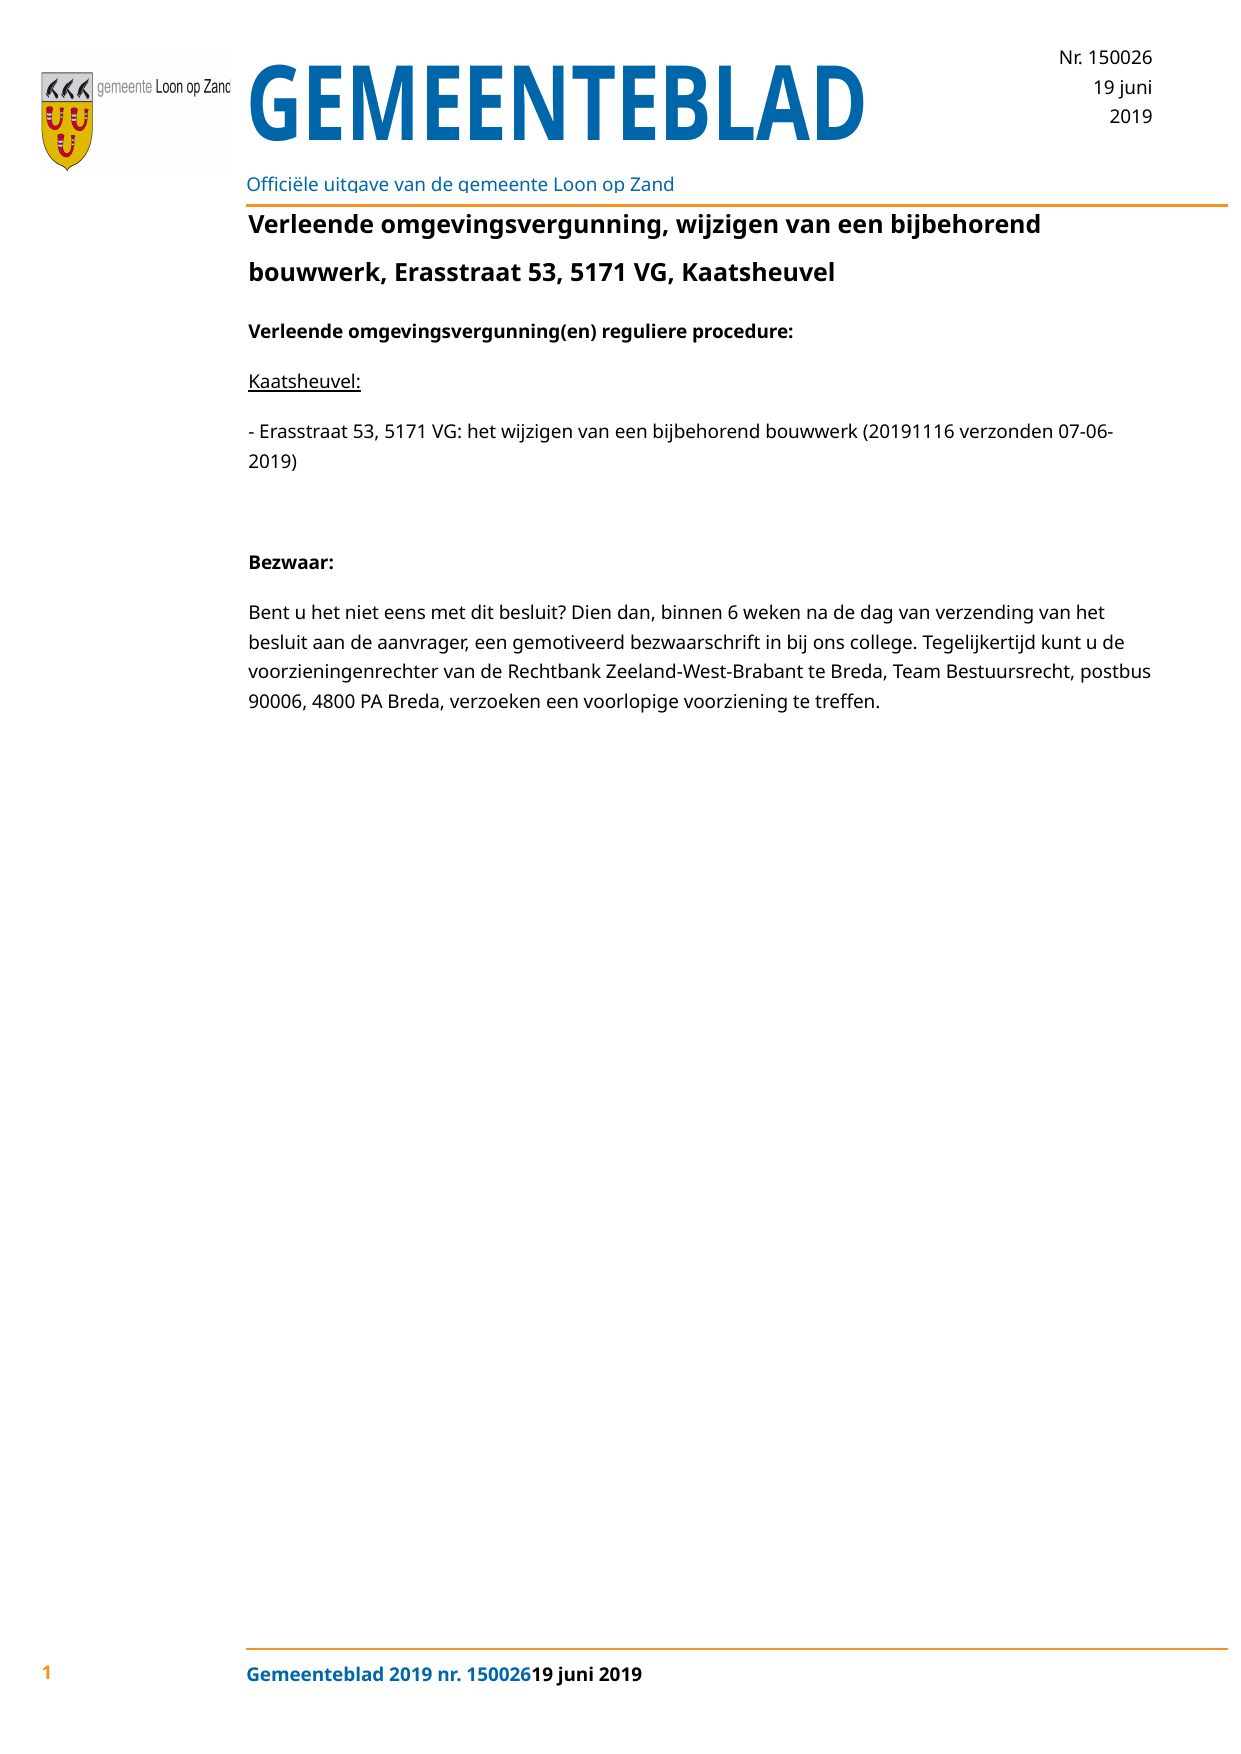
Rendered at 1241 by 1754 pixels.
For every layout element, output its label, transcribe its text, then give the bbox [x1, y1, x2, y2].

text Verleende omgevingsvergunning, wijzigen van een bijbehorend bouwwerk, Erasstraat 53, 5171 VG, Kaatsheuvel [248, 207, 1152, 288]
text Bezwaar: [248, 549, 1152, 575]
picture [41, 47, 231, 172]
text Bent u het niet eens met dit besluit? Dien dan, binnen 6 weken na de dag van verzending van het besluit aan de aanvrager, een gemotiveerd bezwaarschrift in bij ons college. Tegelijkertijd kunt u de voorzieningenrechter van de Rechtbank Zeeland-West-Brabant te Breda, Team Bestuursrecht, postbus 90006, 4800 PA Breda, verzoeken een voorlopige voorziening te treffen. [248, 599, 1152, 714]
text Kaatsheuvel: [248, 368, 1152, 394]
text Verleende omgevingsvergunning(en) reguliere procedure: [248, 318, 1152, 344]
text - Erasstraat 53, 5171 VG: het wijzigen van een bijbehorend bouwwerk (20191116 verzonden 07-06-2019) [248, 419, 1152, 474]
